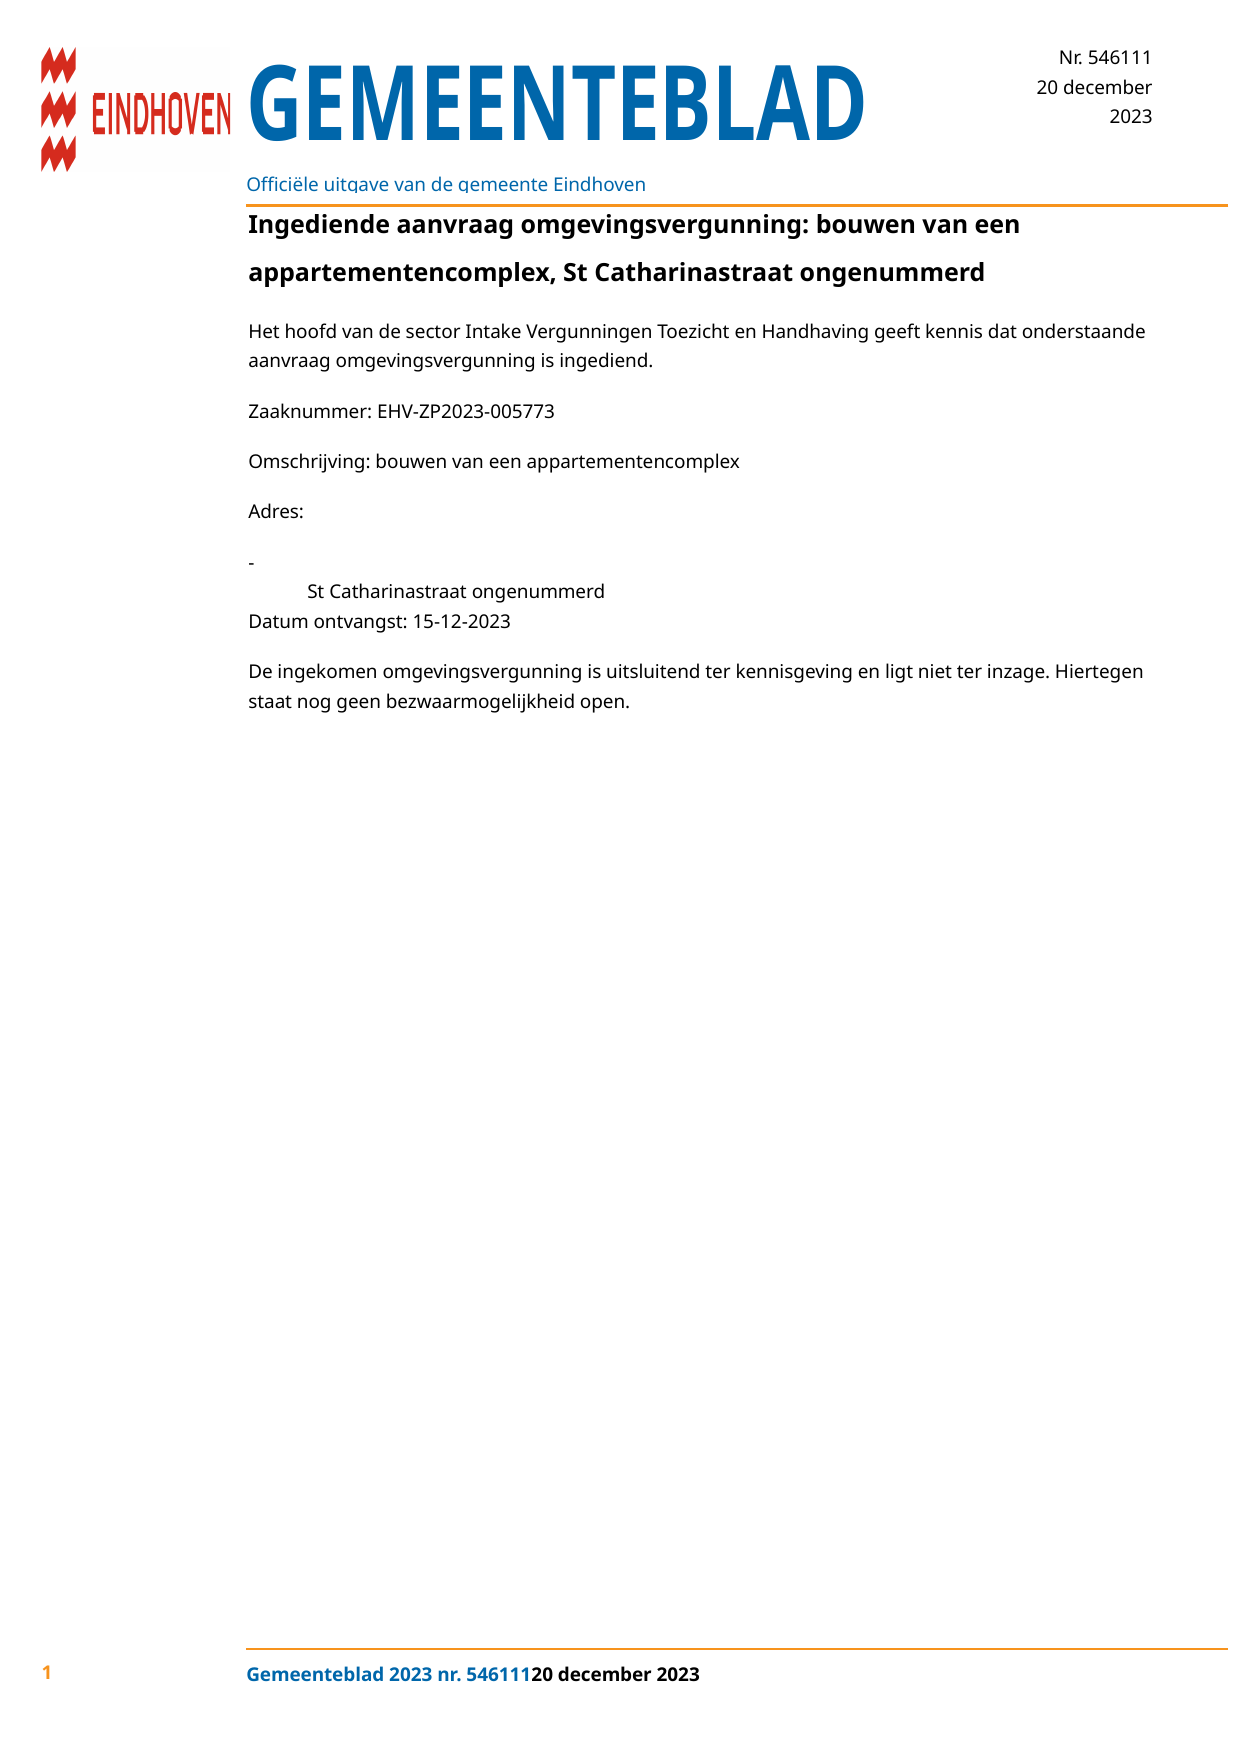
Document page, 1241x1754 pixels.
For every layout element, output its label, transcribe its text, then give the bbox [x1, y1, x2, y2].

picture [41, 47, 231, 172]
text Ingediende aanvraag omgevingsvergunning: bouwen van een appartementencomplex, St Catharinastraat ongenummerd [248, 207, 1152, 288]
list St Catharinastraat ongenummerd [248, 579, 1152, 604]
text Omschrijving: bouwen van een appartementencomplex [248, 448, 1152, 474]
text Het hoofd van de sector Intake Vergunningen Toezicht en Handhaving geeft kennis dat onderstaande aanvraag omgevingsvergunning is ingediend. [248, 318, 1152, 373]
text De ingekomen omgevingsvergunning is uitsluitend ter kennisgeving en ligt niet ter inzage. Hiertegen staat nog geen bezwaarmogelijkheid open. [248, 659, 1152, 714]
text Adres: [248, 499, 1152, 524]
text Datum ontvangst: 15-12-2023 [248, 608, 1152, 634]
text Zaaknummer: EHV-ZP2023-005773 [248, 398, 1152, 424]
